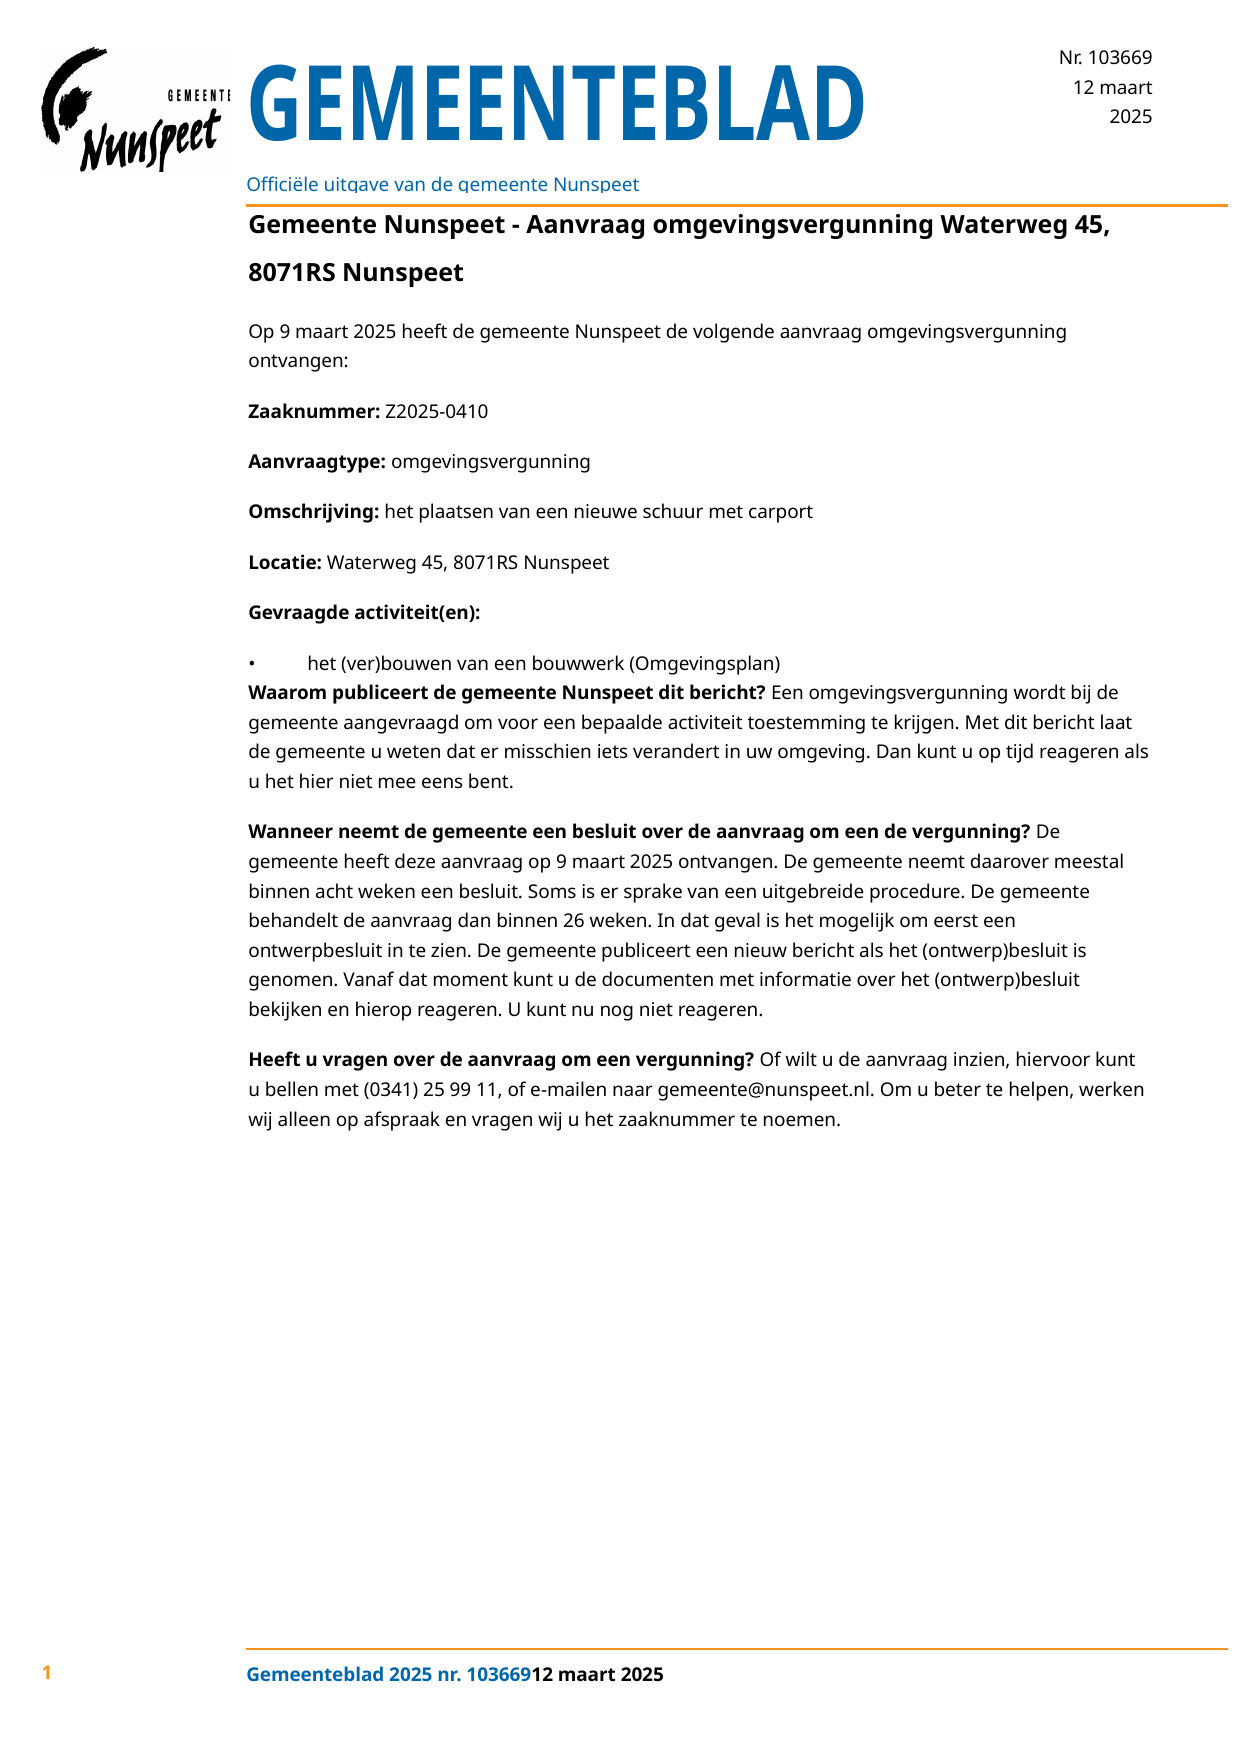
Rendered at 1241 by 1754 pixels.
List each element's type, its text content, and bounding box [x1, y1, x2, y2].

text Waarom publiceert de gemeente Nunspeet dit bericht? Een omgevingsvergunning wordt bij de gemeente aangevraagd om voor een bepaalde activiteit toestemming te krijgen. Met dit bericht laat de gemeente u weten dat er misschien iets verandert in uw omgeving. Dan kunt u op tijd reageren als u het hier niet mee eens bent. [248, 679, 1152, 794]
text Gevraagde activiteit(en): [248, 599, 1152, 625]
text Zaaknummer: Z2025-0410 [248, 398, 1152, 424]
list het (ver)bouwen van een bouwwerk (Omgevingsplan) [248, 650, 1152, 676]
picture [41, 47, 231, 172]
text Locatie: Waterweg 45, 8071RS Nunspeet [248, 549, 1152, 575]
text Gemeente Nunspeet - Aanvraag omgevingsvergunning Waterweg 45, 8071RS Nunspeet [248, 207, 1152, 288]
text Op 9 maart 2025 heeft de gemeente Nunspeet de volgende aanvraag omgevingsvergunning ontvangen: [248, 318, 1152, 373]
text Heeft u vragen over de aanvraag om een vergunning? Of wilt u de aanvraag inzien, hiervoor kunt u bellen met (0341) 25 99 11, of e-mailen naar gemeente@nunspeet.nl. Om u beter te helpen, werken wij alleen op afspraak en vragen wij u het zaaknummer te noemen. [248, 1047, 1152, 1132]
text Wanneer neemt de gemeente een besluit over de aanvraag om een de vergunning? De gemeente heeft deze aanvraag op 9 maart 2025 ontvangen. De gemeente neemt daarover meestal binnen acht weken een besluit. Soms is er sprake van een uitgebreide procedure. De gemeente behandelt de aanvraag dan binnen 26 weken. In dat geval is het mogelijk om eerst een ontwerpbesluit in te zien. De gemeente publiceert een nieuw bericht als het (ontwerp)besluit is genomen. Vanaf dat moment kunt u de documenten met informatie over het (ontwerp)besluit bekijken en hierop reageren. U kunt nu nog niet reageren. [248, 819, 1152, 1022]
text Aanvraagtype: omgevingsvergunning [248, 448, 1152, 474]
text Omschrijving: het plaatsen van een nieuwe schuur met carport [248, 499, 1152, 524]
